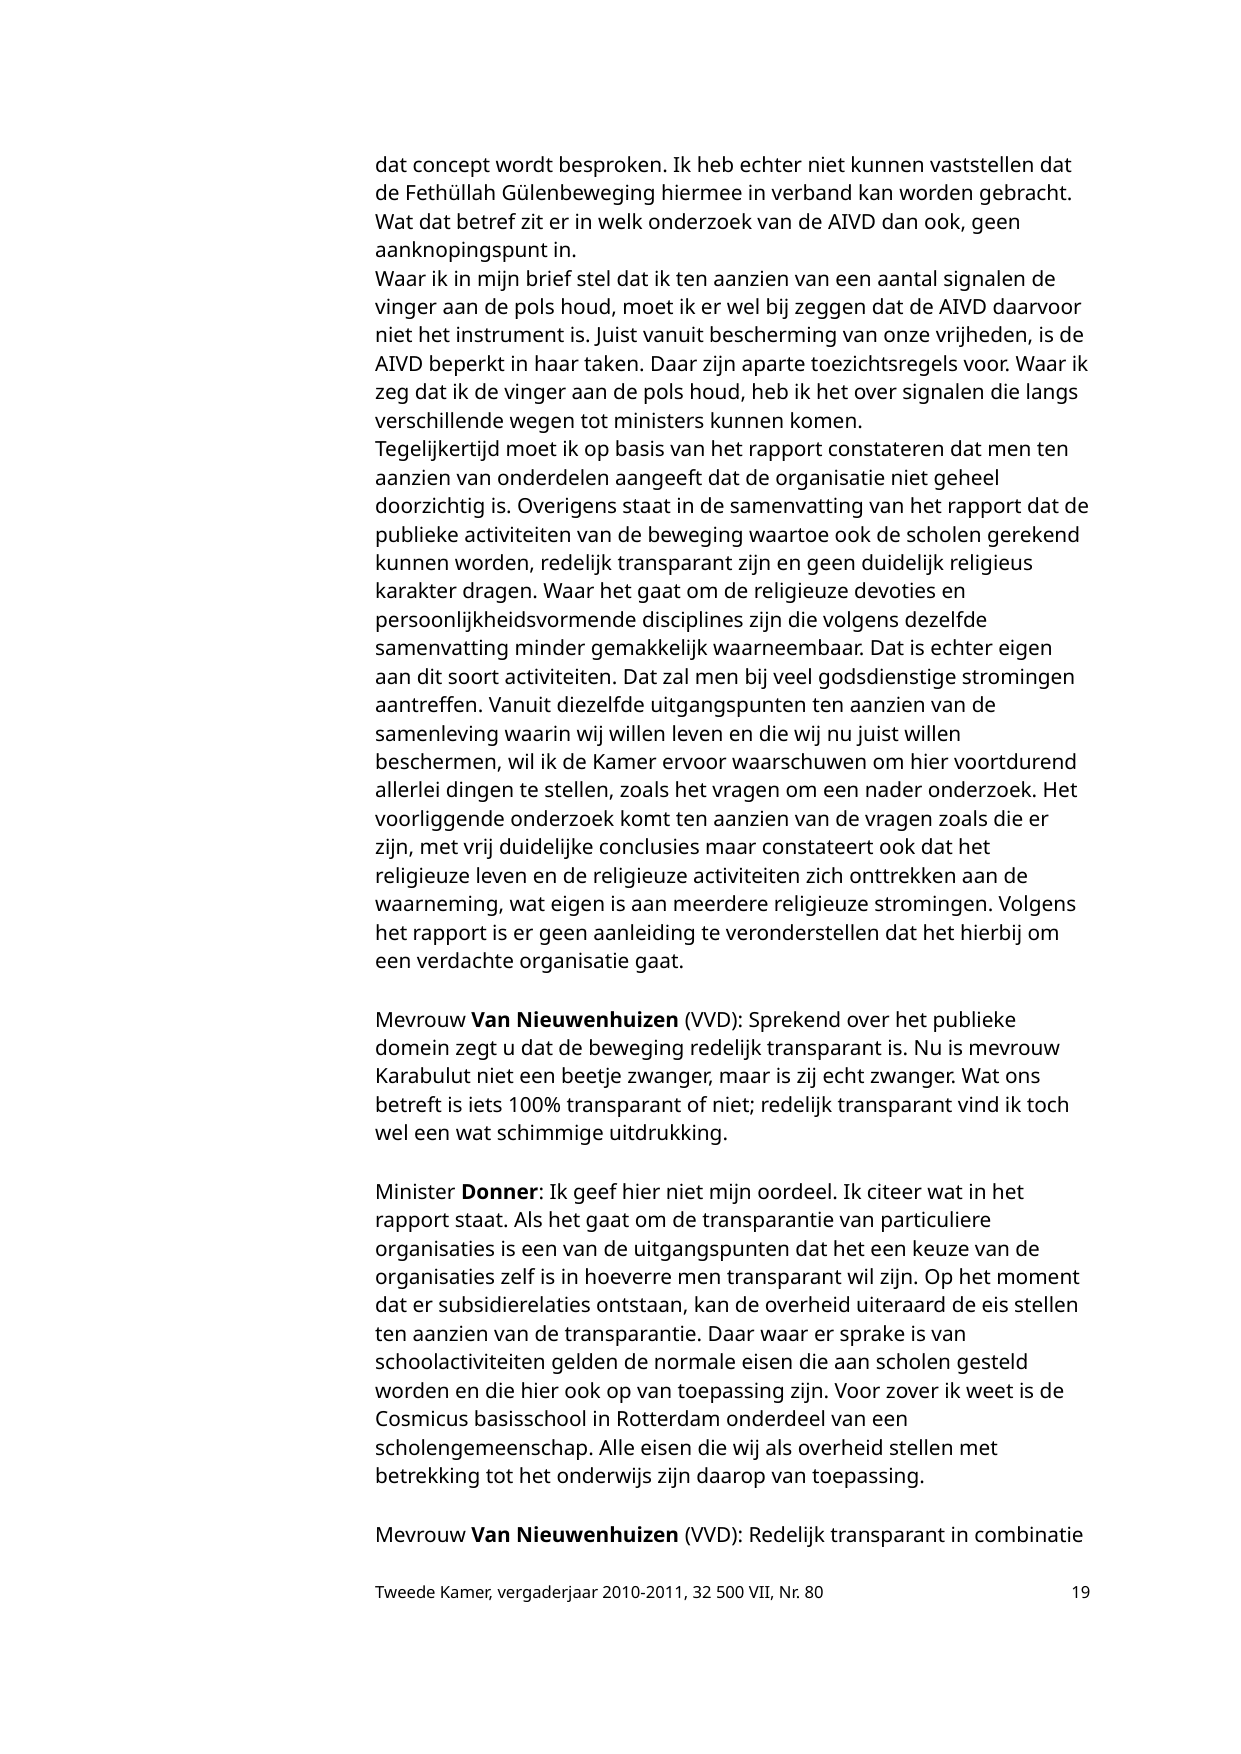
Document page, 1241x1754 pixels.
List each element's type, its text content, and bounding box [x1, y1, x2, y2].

text Tegelijkertijd moet ik op basis van het rapport constateren dat men ten aanzien van onderdelen aangeeft dat de organisatie niet geheel doorzichtig is. Overigens staat in de samenvatting van het rapport dat de publieke activiteiten van de beweging waartoe ook de scholen gerekend kunnen worden, redelijk transparant zijn en geen duidelijk religieus karakter dragen. Waar het gaat om de religieuze devoties en persoonlijkheidsvormende disciplines zijn die volgens dezelfde samenvatting minder gemakkelijk waarneembaar. Dat is echter eigen aan dit soort activiteiten. Dat zal men bij veel godsdienstige stromingen aantreffen. Vanuit diezelfde uitgangspunten ten aanzien van de samenleving waarin wij willen leven en die wij nu juist willen beschermen, wil ik de Kamer ervoor waarschuwen om hier voortdurend allerlei dingen te stellen, zoals het vragen om een nader onderzoek. Het voorliggende onderzoek komt ten aanzien van de vragen zoals die er zijn, met vrij duidelijke conclusies maar constateert ook dat het religieuze leven en de religieuze activiteiten zich onttrekken aan de waarneming, wat eigen is aan meerdere religieuze stromingen. Volgens het rapport is er geen aanleiding te veronderstellen dat het hierbij om een verdachte organisatie gaat. [375, 434, 1090, 975]
text Mevrouw Van Nieuwenhuizen (VVD): Sprekend over het publieke domein zegt u dat de beweging redelijk transparant is. Nu is mevrouw Karabulut niet een beetje zwanger, maar is zij echt zwanger. Wat ons betreft is iets 100% transparant of niet; redelijk transparant vind ik toch wel een wat schimmige uitdrukking. [375, 1005, 1090, 1147]
text Minister Donner: Ik geef hier niet mijn oordeel. Ik citeer wat in het rapport staat. Als het gaat om de transparantie van particuliere organisaties is een van de uitgangspunten dat het een keuze van de organisaties zelf is in hoeverre men transparant wil zijn. Op het moment dat er subsidierelaties ontstaan, kan de overheid uiteraard de eis stellen ten aanzien van de transparantie. Daar waar er sprake is van schoolactiviteiten gelden de normale eisen die aan scholen gesteld worden en die hier ook op van toepassing zijn. Voor zover ik weet is de Cosmicus basisschool in Rotterdam onderdeel van een scholengemeenschap. Alle eisen die wij als overheid stellen met betrekking tot het onderwijs zijn daarop van toepassing. [375, 1177, 1090, 1490]
text Mevrouw Van Nieuwenhuizen (VVD): Redelijk transparant in combinatie [375, 1520, 1090, 1548]
text dat concept wordt besproken. Ik heb echter niet kunnen vaststellen dat de Fethüllah Gülenbeweging hiermee in verband kan worden gebracht. Wat dat betref zit er in welk onderzoek van de AIVD dan ook, geen aanknopingspunt in. [375, 150, 1090, 264]
text Waar ik in mijn brief stel dat ik ten aanzien van een aantal signalen de vinger aan de pols houd, moet ik er wel bij zeggen dat de AIVD daarvoor niet het instrument is. Juist vanuit bescherming van onze vrijheden, is de AIVD beperkt in haar taken. Daar zijn aparte toezichtsregels voor. Waar ik zeg dat ik de vinger aan de pols houd, heb ik het over signalen die langs verschillende wegen tot ministers kunnen komen. [375, 264, 1090, 434]
